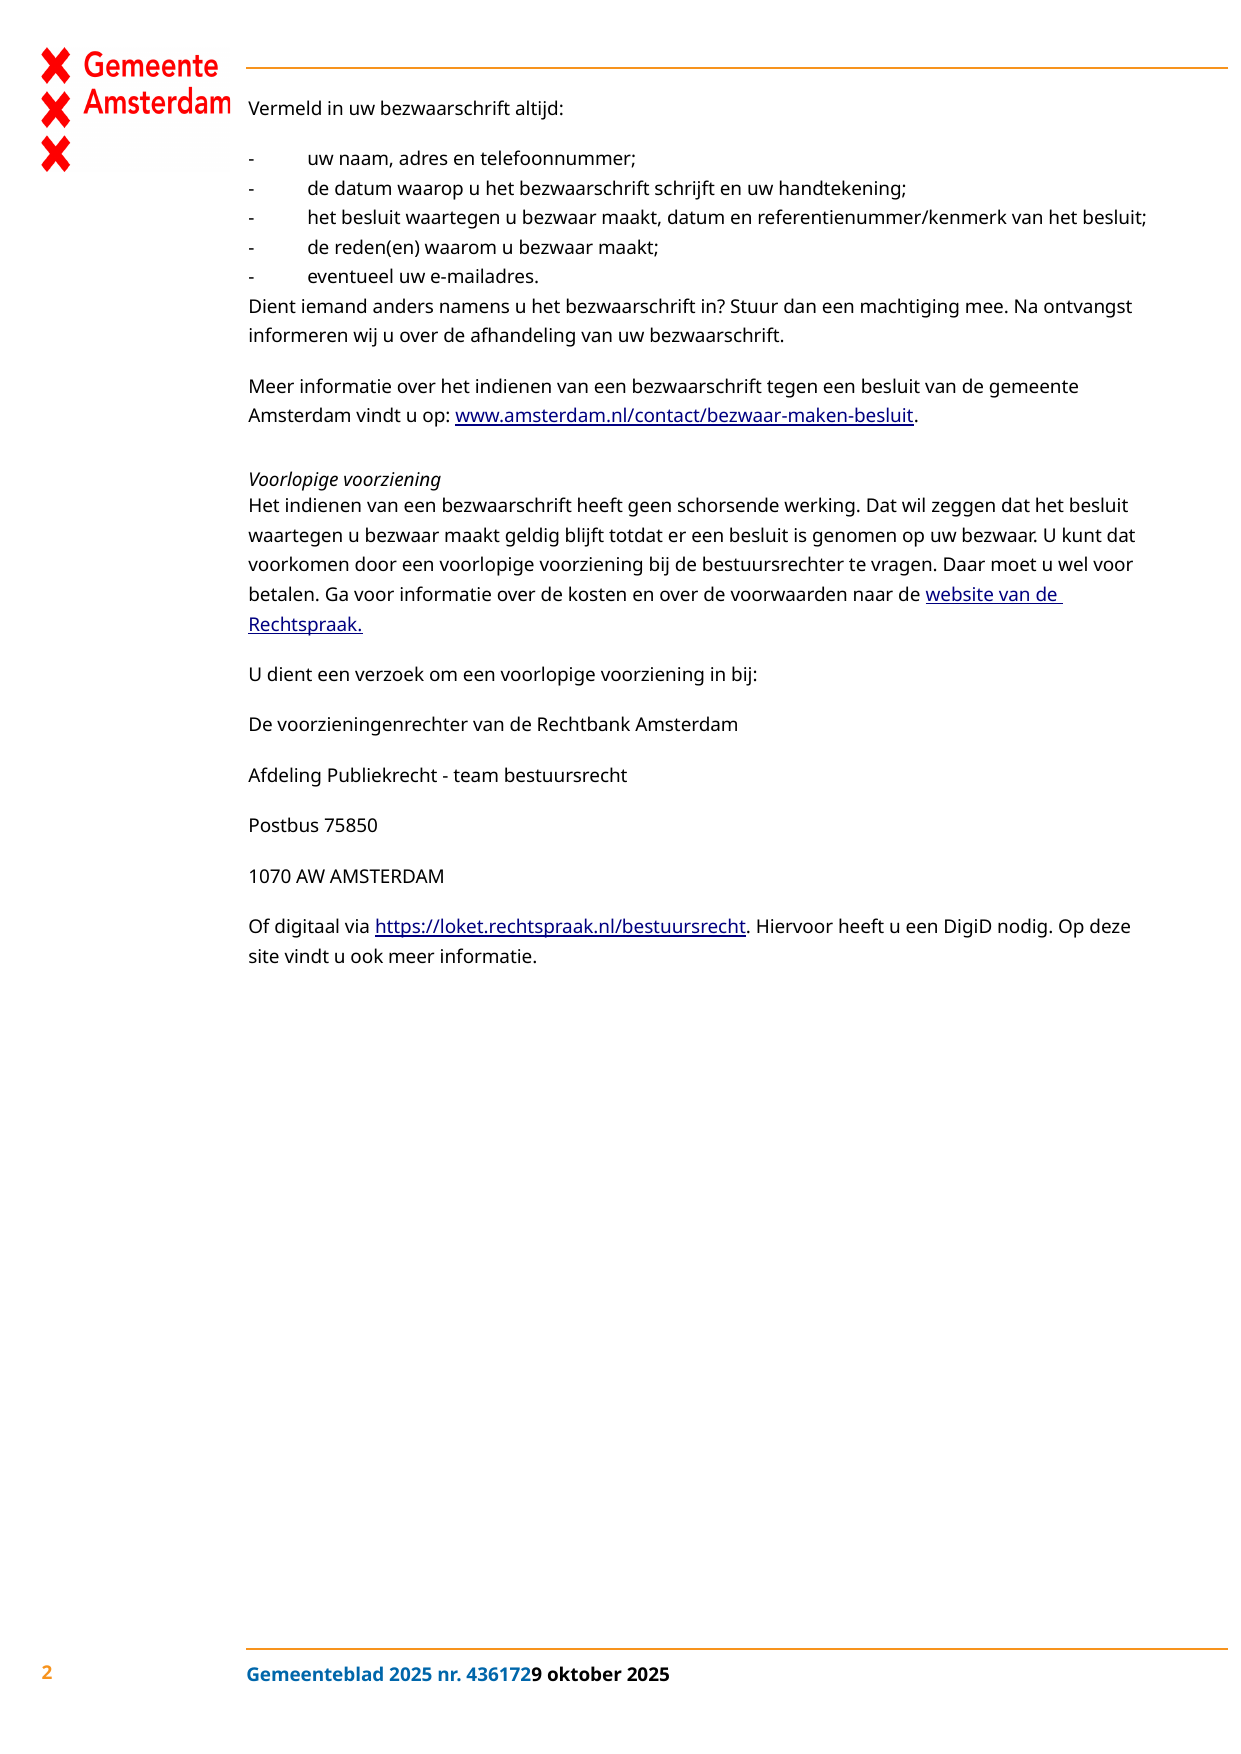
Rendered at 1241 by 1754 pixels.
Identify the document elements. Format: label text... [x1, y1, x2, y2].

text Voorlopige voorziening [248, 467, 1152, 492]
list eventueel uw e-mailadres. [248, 263, 1152, 289]
text Of digitaal via https://loket.rechtspraak.nl/bestuursrecht. Hiervoor heeft u een DigiD nodig. Op deze site vindt u ook meer informatie. [248, 913, 1152, 968]
picture [41, 47, 231, 172]
list het besluit waartegen u bezwaar maakt, datum en referentienummer/kenmerk van het besluit; [248, 204, 1152, 230]
text Vermeld in uw bezwaarschrift altijd: [248, 95, 1152, 121]
list de reden(en) waarom u bezwaar maakt; [248, 234, 1152, 260]
text Afdeling Publiekrecht - team bestuursrecht [248, 762, 1152, 788]
text Meer informatie over het indienen van een bezwaarschrift tegen een besluit van de gemeente Amsterdam vindt u op: www.amsterdam.nl/contact/bezwaar-maken-besluit. [248, 373, 1152, 428]
text Postbus 75850 [248, 812, 1152, 838]
text Dient iemand anders namens u het bezwaarschrift in? Stuur dan een machtiging mee. Na ontvangst informeren wij u over de afhandeling van uw bezwaarschrift. [248, 293, 1152, 348]
list de datum waarop u het bezwaarschrift schrijft en uw handtekening; [248, 175, 1152, 201]
text Het indienen van een bezwaarschrift heeft geen schorsende werking. Dat wil zeggen dat het besluit waartegen u bezwaar maakt geldig blijft totdat er een besluit is genomen op uw bezwaar. U kunt dat voorkomen door een voorlopige voorziening bij de bestuursrechter te vragen. Daar moet u wel voor betalen. Ga voor informatie over de kosten en over de voorwaarden naar de website van de Rechtspraak. [248, 492, 1152, 636]
text 1070 AW AMSTERDAM [248, 863, 1152, 888]
list uw naam, adres en telefoonnummer; [248, 145, 1152, 171]
text De voorzieningenrechter van de Rechtbank Amsterdam [248, 712, 1152, 737]
text U dient een verzoek om een voorlopige voorziening in bij: [248, 661, 1152, 687]
